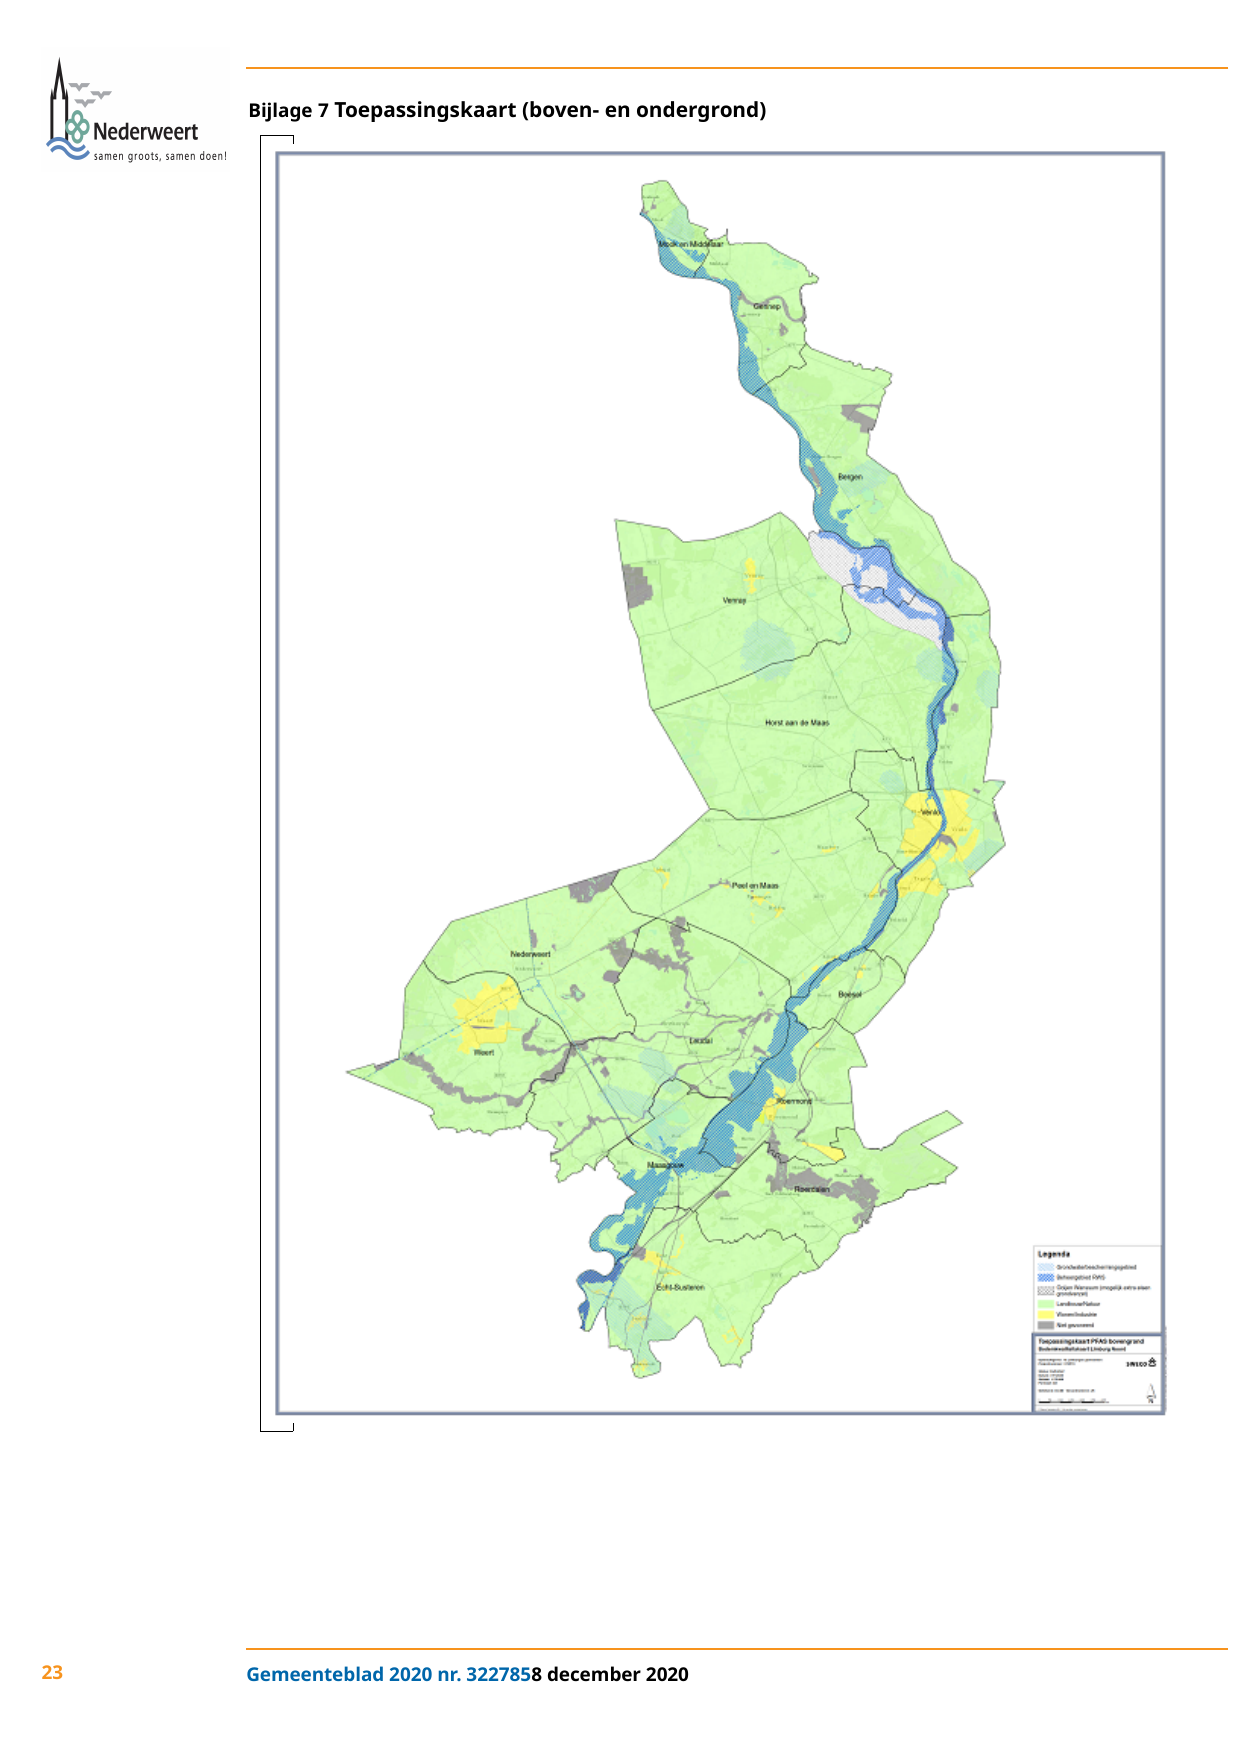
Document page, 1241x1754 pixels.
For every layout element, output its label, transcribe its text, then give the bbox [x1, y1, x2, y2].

text Bijlage 7 Toepassingskaart (boven- en ondergrond) [248, 95, 1152, 123]
picture [268, 144, 1173, 1423]
picture [41, 47, 231, 172]
